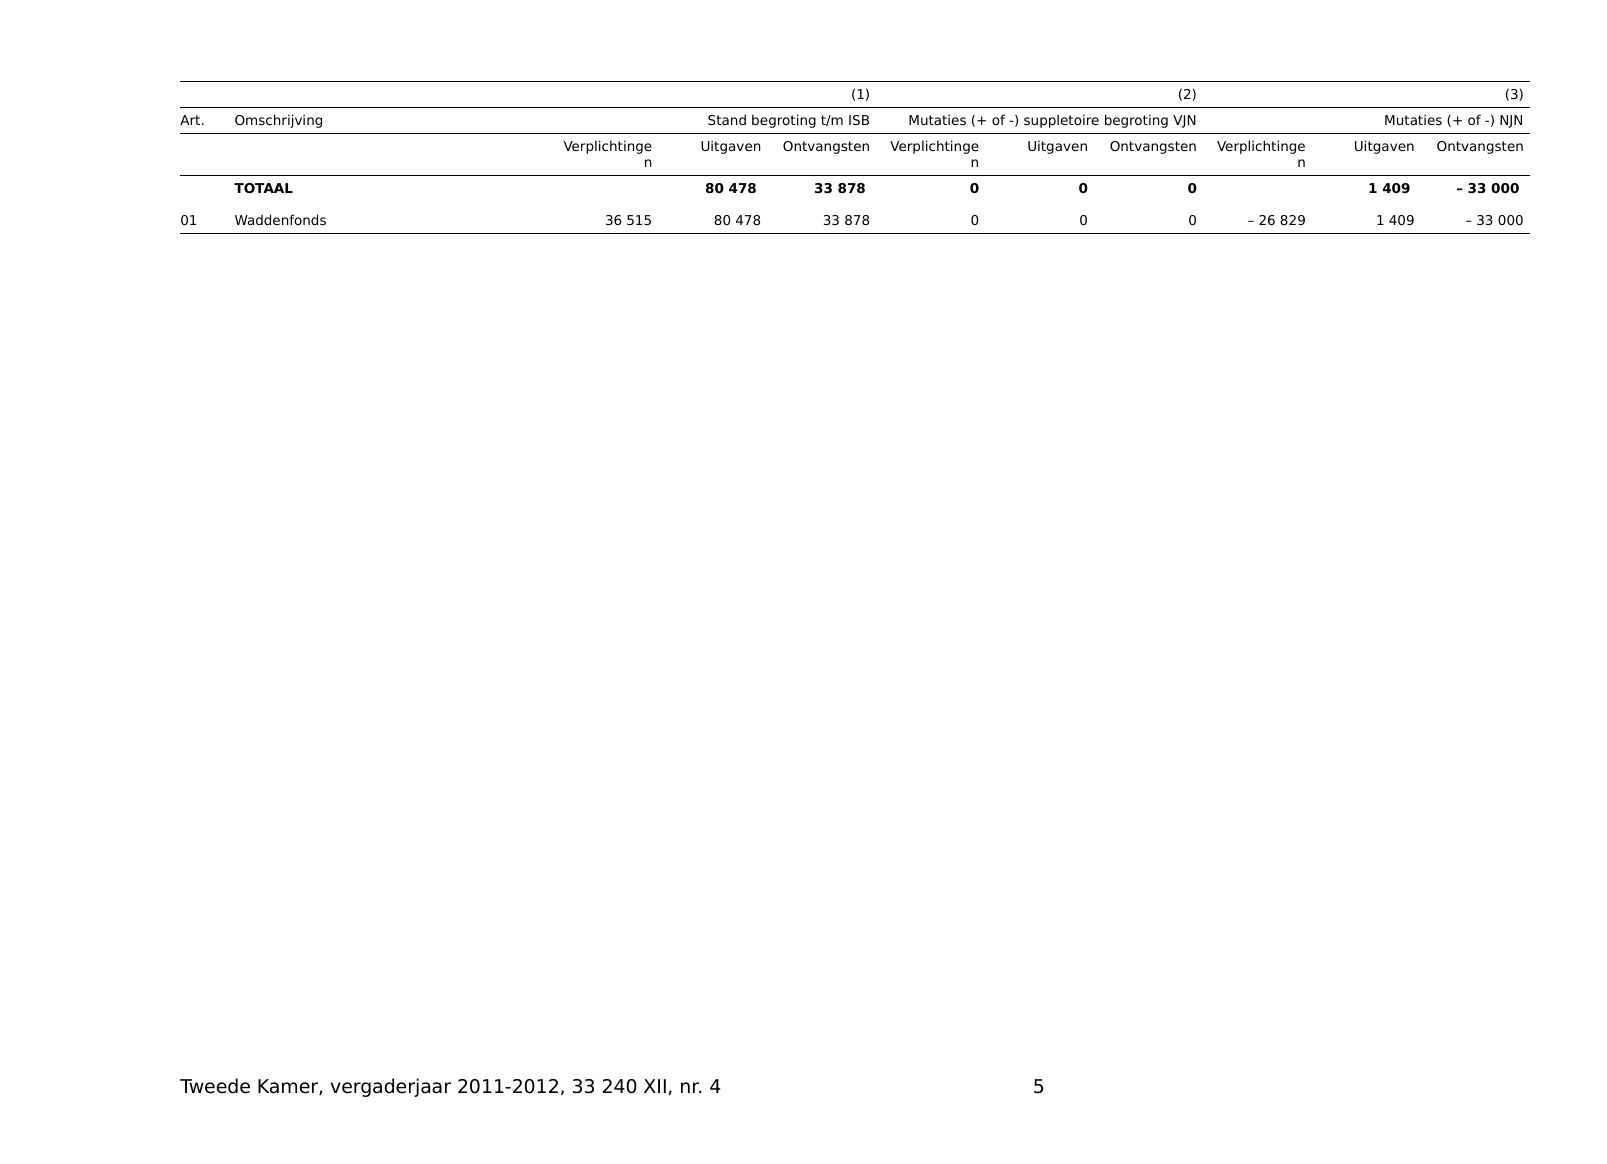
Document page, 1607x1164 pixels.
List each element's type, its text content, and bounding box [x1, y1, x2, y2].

table_header (2) [876, 82, 1203, 107]
table_cell Verplichtingen [1203, 134, 1311, 175]
table_header (1) [549, 82, 876, 107]
table_cell 0 [1094, 176, 1203, 197]
table_cell 0 [1094, 212, 1203, 233]
table_cell Verplichtingen [549, 134, 658, 175]
table_cell Mutaties (+ of -) suppletoire begroting VJN [876, 108, 1203, 133]
table_cell Ontvangsten [1420, 134, 1529, 175]
table_cell 0 [876, 176, 985, 197]
table_cell [985, 197, 1094, 212]
table_cell 0 [985, 212, 1094, 233]
table_cell [1203, 176, 1311, 197]
table_cell [180, 197, 228, 212]
table_cell Uitgaven [658, 134, 767, 175]
table_cell Omschrijving [229, 108, 549, 133]
table_cell Stand begroting t/m ISB [549, 108, 876, 133]
table_cell Ontvangsten [1094, 134, 1203, 175]
table_cell [549, 197, 658, 212]
table_cell 01 [180, 212, 228, 233]
table_cell 80 478 [658, 212, 767, 233]
table_cell 1 409 [1311, 212, 1420, 233]
table_cell 0 [985, 176, 1094, 197]
table_cell [1094, 197, 1203, 212]
table_cell TOTAAL [229, 176, 549, 197]
table_header [180, 82, 228, 107]
table_cell 33 878 [767, 176, 876, 197]
table_cell [549, 176, 658, 197]
table_cell [767, 197, 876, 212]
table_cell [658, 197, 767, 212]
table_cell – 33 000 [1420, 176, 1529, 197]
table_cell – 26 829 [1203, 212, 1311, 233]
table_cell [876, 197, 985, 212]
table_cell 80 478 [658, 176, 767, 197]
table_cell [229, 134, 549, 175]
table_cell Mutaties (+ of -) NJN [1203, 108, 1529, 133]
table_cell [1420, 197, 1529, 212]
table_cell Uitgaven [1311, 134, 1420, 175]
table_header (3) [1203, 82, 1529, 107]
table_header [229, 82, 549, 107]
table_cell [180, 134, 228, 175]
table_cell 36 515 [549, 212, 658, 233]
table_cell – 33 000 [1420, 212, 1529, 233]
table_cell 0 [876, 212, 985, 233]
table_cell [180, 176, 228, 197]
table_cell Waddenfonds [229, 212, 549, 233]
table_cell Art. [180, 108, 228, 133]
table_cell 1 409 [1311, 176, 1420, 197]
table_cell [1203, 197, 1311, 212]
table_cell Uitgaven [985, 134, 1094, 175]
table_cell Verplichtingen [876, 134, 985, 175]
table_cell [229, 197, 549, 212]
table_cell [1311, 197, 1420, 212]
table_cell 33 878 [767, 212, 876, 233]
table_cell Ontvangsten [767, 134, 876, 175]
